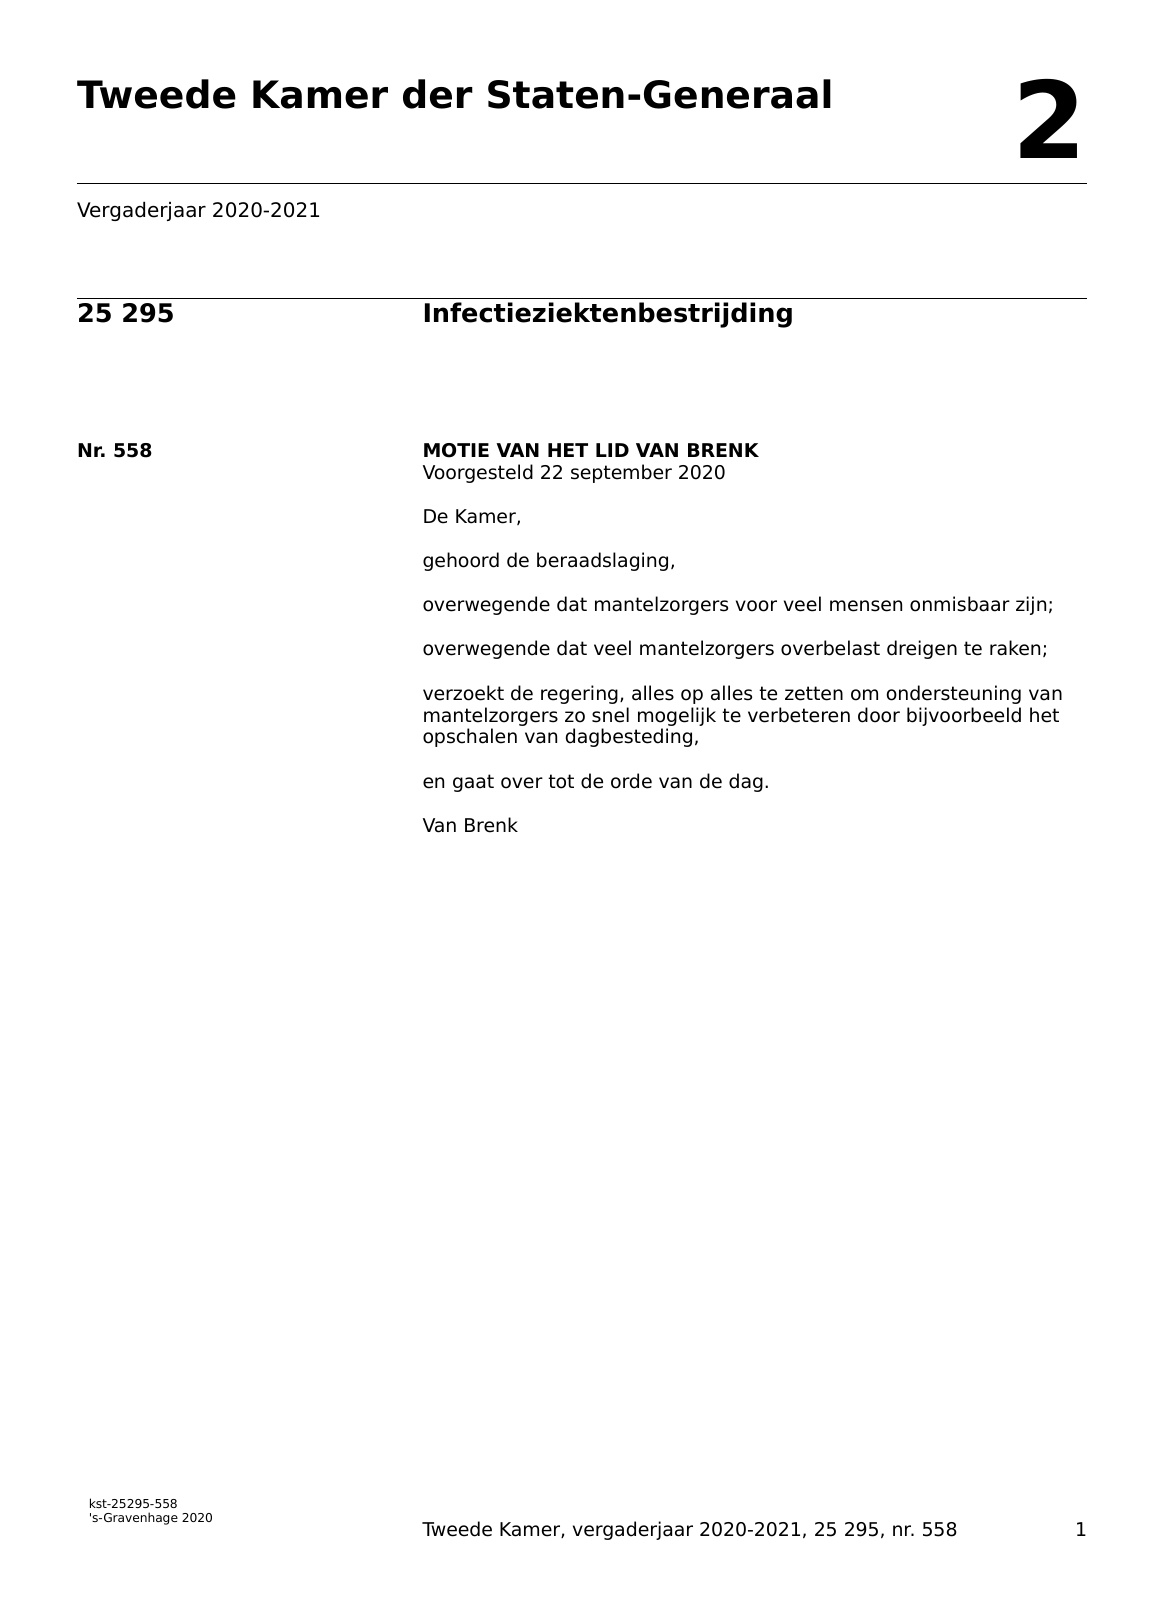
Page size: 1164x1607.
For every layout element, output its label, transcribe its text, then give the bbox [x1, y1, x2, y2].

text en gaat over tot de orde van de dag. [422, 771, 1087, 793]
text overwegende dat veel mantelzorgers overbelast dreigen te raken; [422, 638, 1087, 660]
text verzoekt de regering, alles op alles te zetten om ondersteuning van mantelzorgers zo snel mogelijk te verbeteren door bijvoorbeeld het opschalen van dagbesteding, [422, 682, 1087, 748]
text kst-25295-558 [88, 1497, 323, 1511]
text De Kamer, [422, 506, 1087, 528]
table_header 2 [886, 59, 1087, 183]
subtitle Nr. 558 MOTIE VAN HET LID VAN BRENK [77, 440, 1087, 462]
text Voorgesteld 22 september 2020 [422, 462, 1087, 484]
table_header Tweede Kamer der Staten-Generaal [77, 59, 886, 183]
text 's-Gravenhage 2020 [88, 1511, 323, 1525]
subtitle 25 295 Infectieziektenbestrijding [77, 299, 1087, 329]
table_cell Vergaderjaar 2020-2021 [77, 184, 1087, 298]
text gehoord de beraadslaging, [422, 550, 1087, 572]
text overwegende dat mantelzorgers voor veel mensen onmisbaar zijn; [422, 594, 1087, 616]
text Van Brenk [422, 815, 1087, 837]
